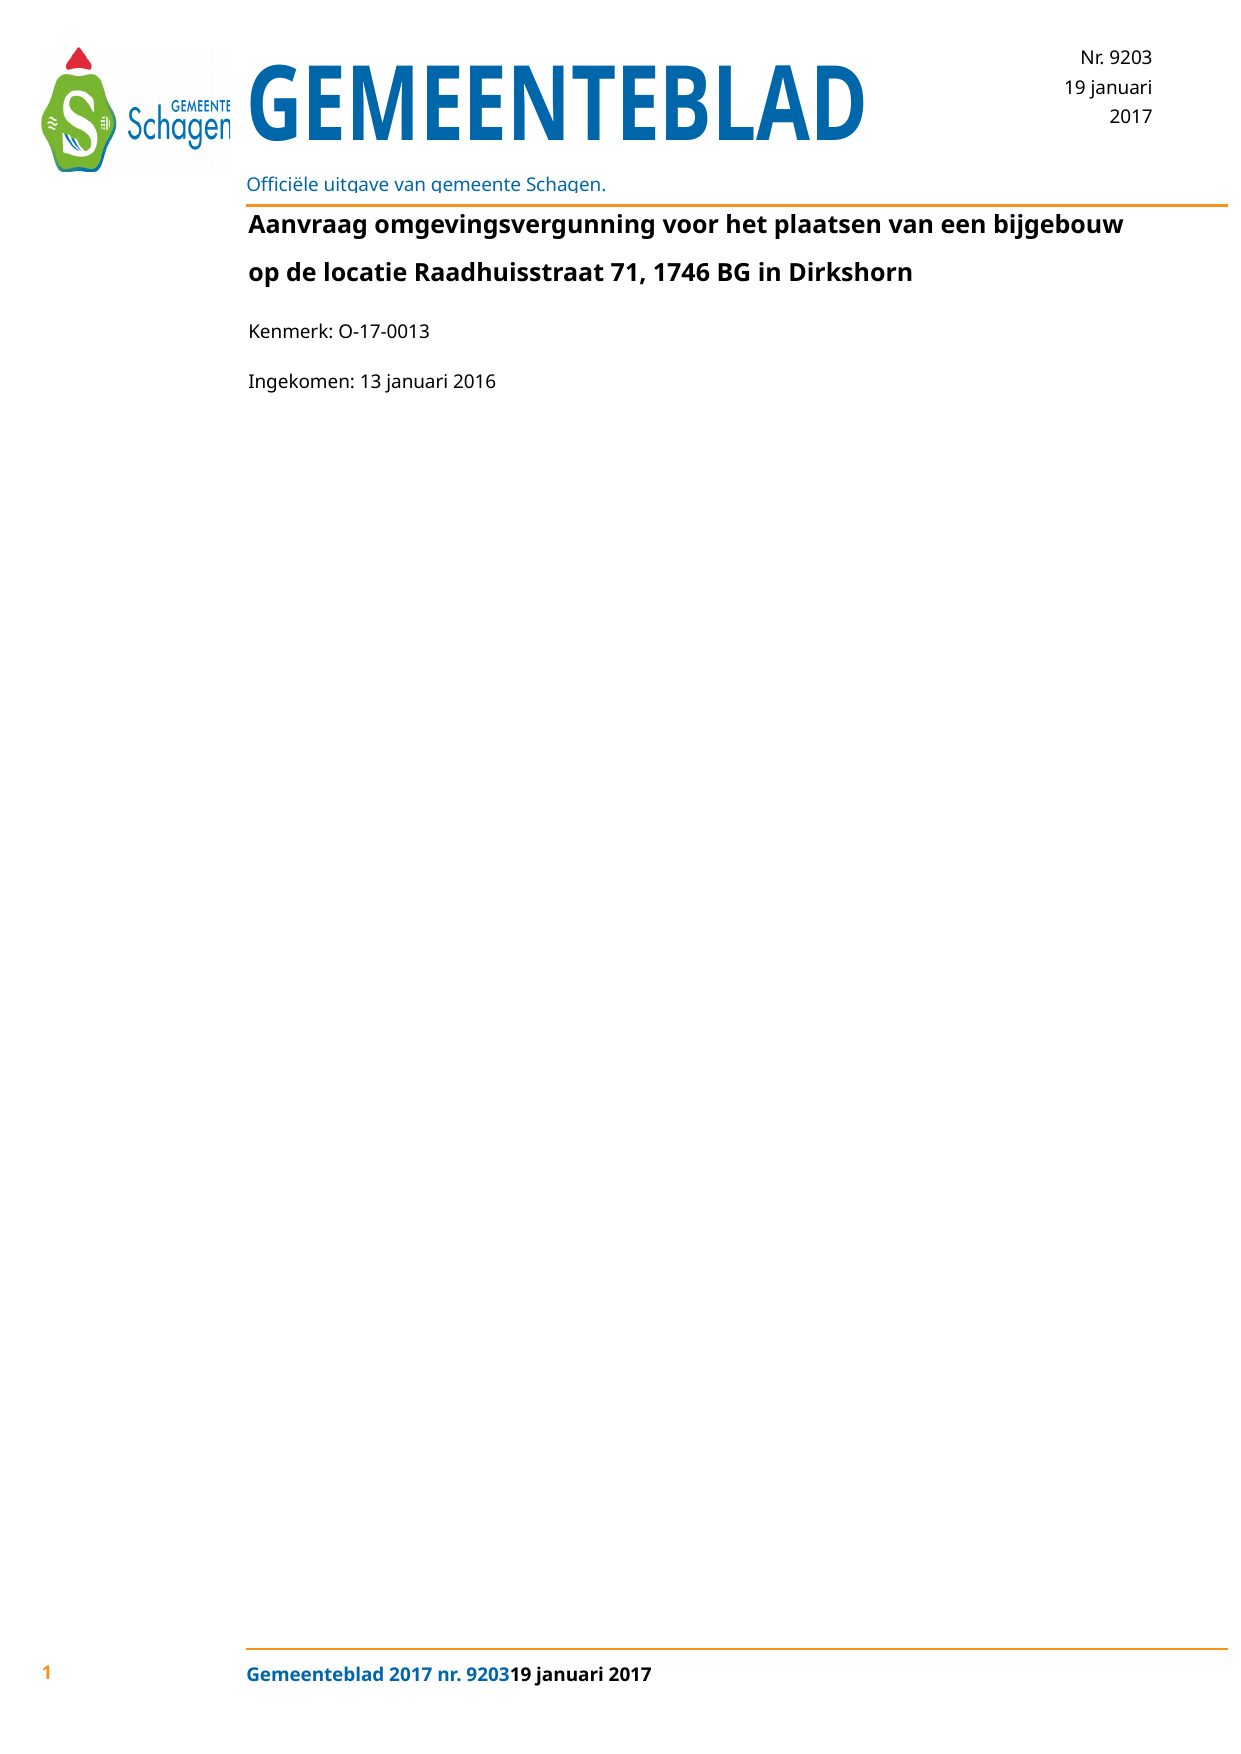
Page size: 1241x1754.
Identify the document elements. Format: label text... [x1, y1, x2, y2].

text Ingekomen: 13 januari 2016 [248, 368, 1152, 394]
text Aanvraag omgevingsvergunning voor het plaatsen van een bijgebouw op de locatie Raadhuisstraat 71, 1746 BG in Dirkshorn [248, 207, 1152, 288]
text Kenmerk: O-17-0013 [248, 318, 1152, 344]
picture [41, 47, 231, 172]
